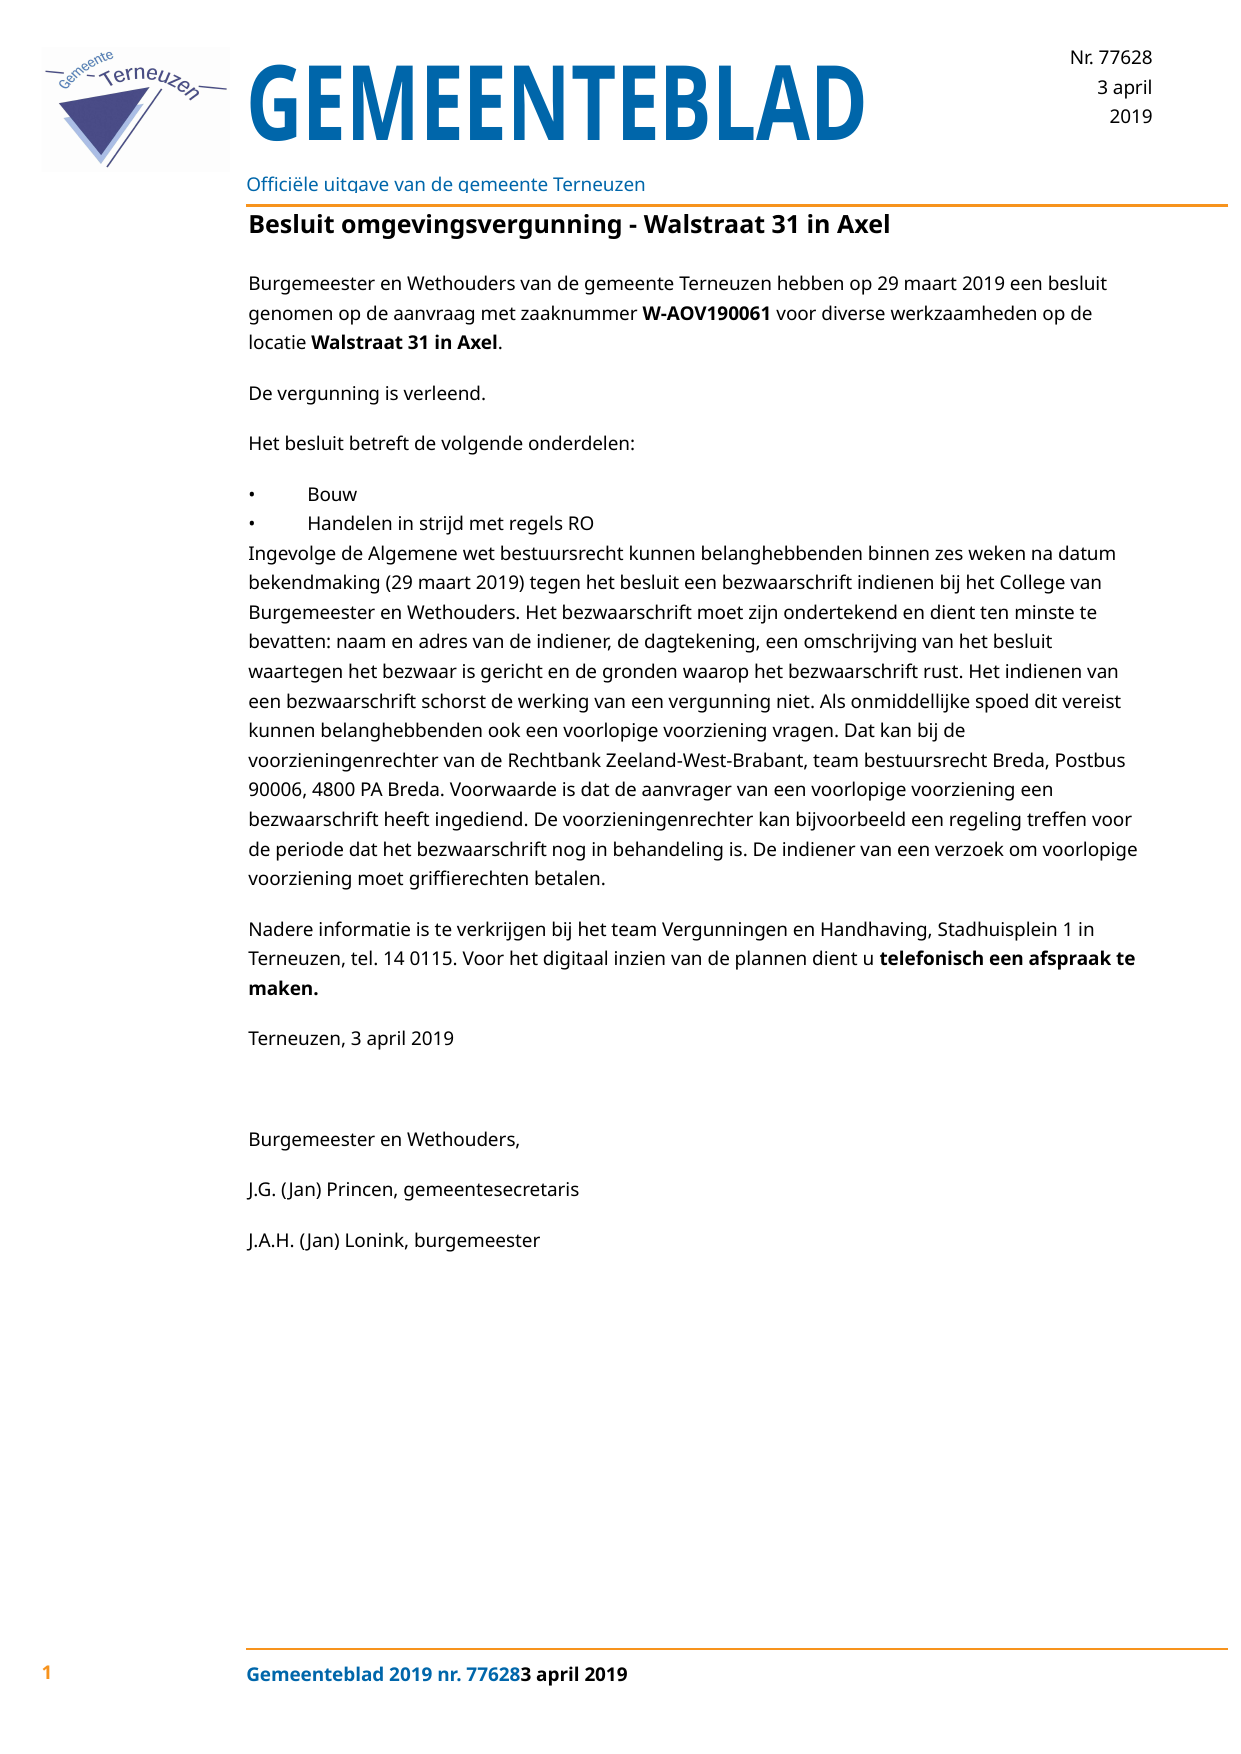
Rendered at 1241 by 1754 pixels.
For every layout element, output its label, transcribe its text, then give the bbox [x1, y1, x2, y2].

text Nadere informatie is te verkrijgen bij het team Vergunningen en Handhaving, Stadhuisplein 1 in Terneuzen, tel. 14 0115. Voor het digitaal inzien van de plannen dient u telefonisch een afspraak te maken. [248, 916, 1152, 1001]
text Ingevolge de Algemene wet bestuursrecht kunnen belanghebbenden binnen zes weken na datum bekendmaking (29 maart 2019) tegen het besluit een bezwaarschrift indienen bij het College van Burgemeester en Wethouders. Het bezwaarschrift moet zijn ondertekend en dient ten minste te bevatten: naam en adres van de indiener, de dagtekening, een omschrijving van het besluit waartegen het bezwaar is gericht en de gronden waarop het bezwaarschrift rust. Het indienen van een bezwaarschrift schorst de werking van een vergunning niet. Als onmiddellijke spoed dit vereist kunnen belanghebbenden ook een voorlopige voorziening vragen. Dat kan bij de voorzieningenrechter van de Rechtbank Zeeland-West-Brabant, team bestuursrecht Breda, Postbus 90006, 4800 PA Breda. Voorwaarde is dat de aanvrager van een voorlopige voorziening een bezwaarschrift heeft ingediend. De voorzieningenrechter kan bijvoorbeeld een regeling treffen voor de periode dat het bezwaarschrift nog in behandeling is. De indiener van een verzoek om voorlopige voorziening moet griffierechten betalen. [248, 540, 1152, 891]
text J.A.H. (Jan) Lonink, burgemeester [248, 1227, 1152, 1253]
text De vergunning is verleend. [248, 380, 1152, 406]
list Handelen in strijd met regels RO [248, 510, 1152, 536]
text Besluit omgevingsvergunning - Walstraat 31 in Axel [248, 207, 1152, 241]
picture [41, 47, 231, 172]
text Terneuzen, 3 april 2019 [248, 1025, 1152, 1051]
list Bouw [248, 481, 1152, 506]
text Het besluit betreft de volgende onderdelen: [248, 430, 1152, 456]
text J.G. (Jan) Princen, gemeentesecretaris [248, 1177, 1152, 1202]
text Burgemeester en Wethouders van de gemeente Terneuzen hebben op 29 maart 2019 een besluit genomen op de aanvraag met zaaknummer W-AOV190061 voor diverse werkzaamheden op de locatie Walstraat 31 in Axel. [248, 270, 1152, 355]
text Burgemeester en Wethouders, [248, 1126, 1152, 1152]
